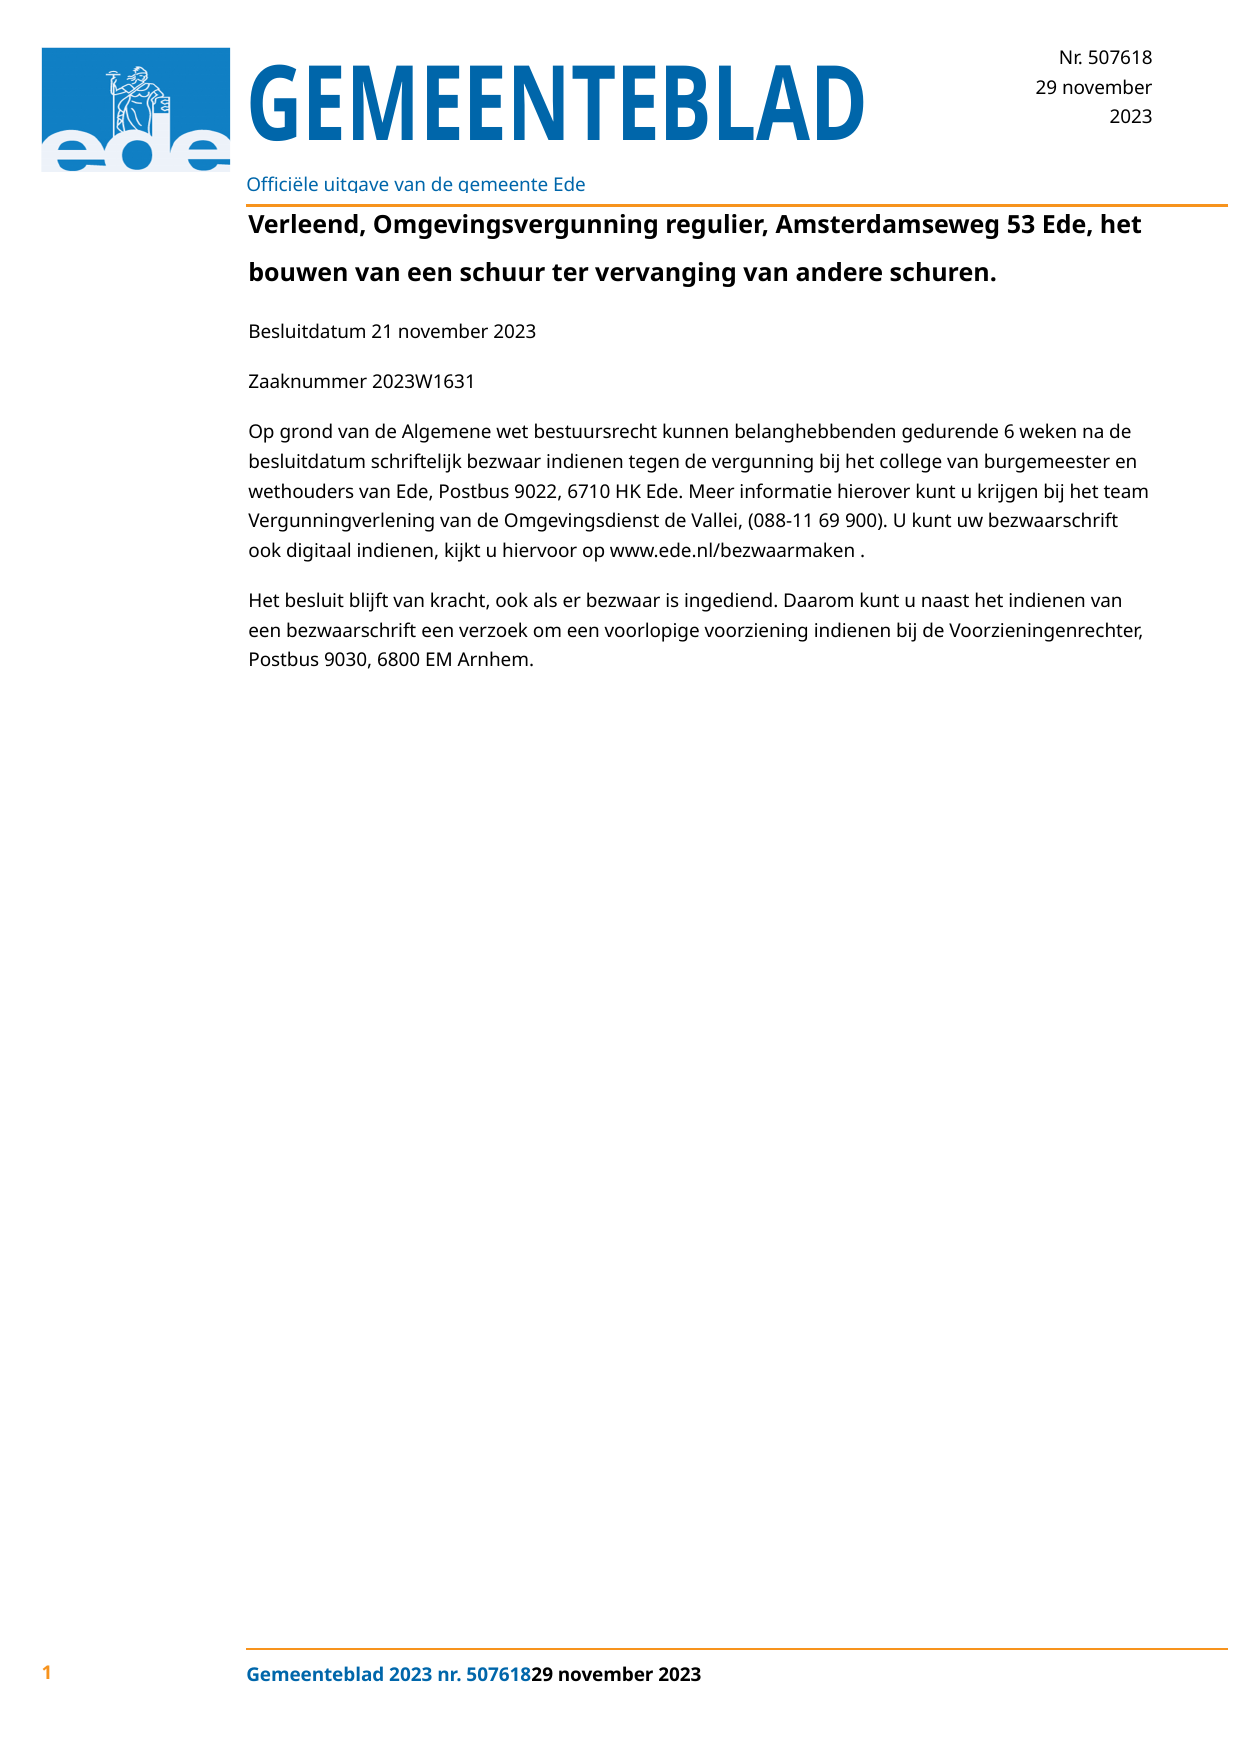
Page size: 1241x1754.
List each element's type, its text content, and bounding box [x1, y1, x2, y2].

picture [41, 47, 231, 172]
text Besluitdatum 21 november 2023 [248, 318, 1152, 344]
text Verleend, Omgevingsvergunning regulier, Amsterdamseweg 53 Ede, het bouwen van een schuur ter vervanging van andere schuren. [248, 207, 1152, 288]
text Zaaknummer 2023W1631 [248, 368, 1152, 394]
text Het besluit blijft van kracht, ook als er bezwaar is ingediend. Daarom kunt u naast het indienen van een bezwaarschrift een verzoek om een voorlopige voorziening indienen bij de Voorzieningenrechter, Postbus 9030, 6800 EM Arnhem. [248, 587, 1152, 672]
text Op grond van de Algemene wet bestuursrecht kunnen belanghebbenden gedurende 6 weken na de besluitdatum schriftelijk bezwaar indienen tegen de vergunning bij het college van burgemeester en wethouders van Ede, Postbus 9022, 6710 HK Ede. Meer informatie hierover kunt u krijgen bij het team Vergunningverlening van de Omgevingsdienst de Vallei, (088-11 69 900). U kunt uw bezwaarschrift ook digitaal indienen, kijkt u hiervoor op www.ede.nl/bezwaarmaken . [248, 419, 1152, 563]
